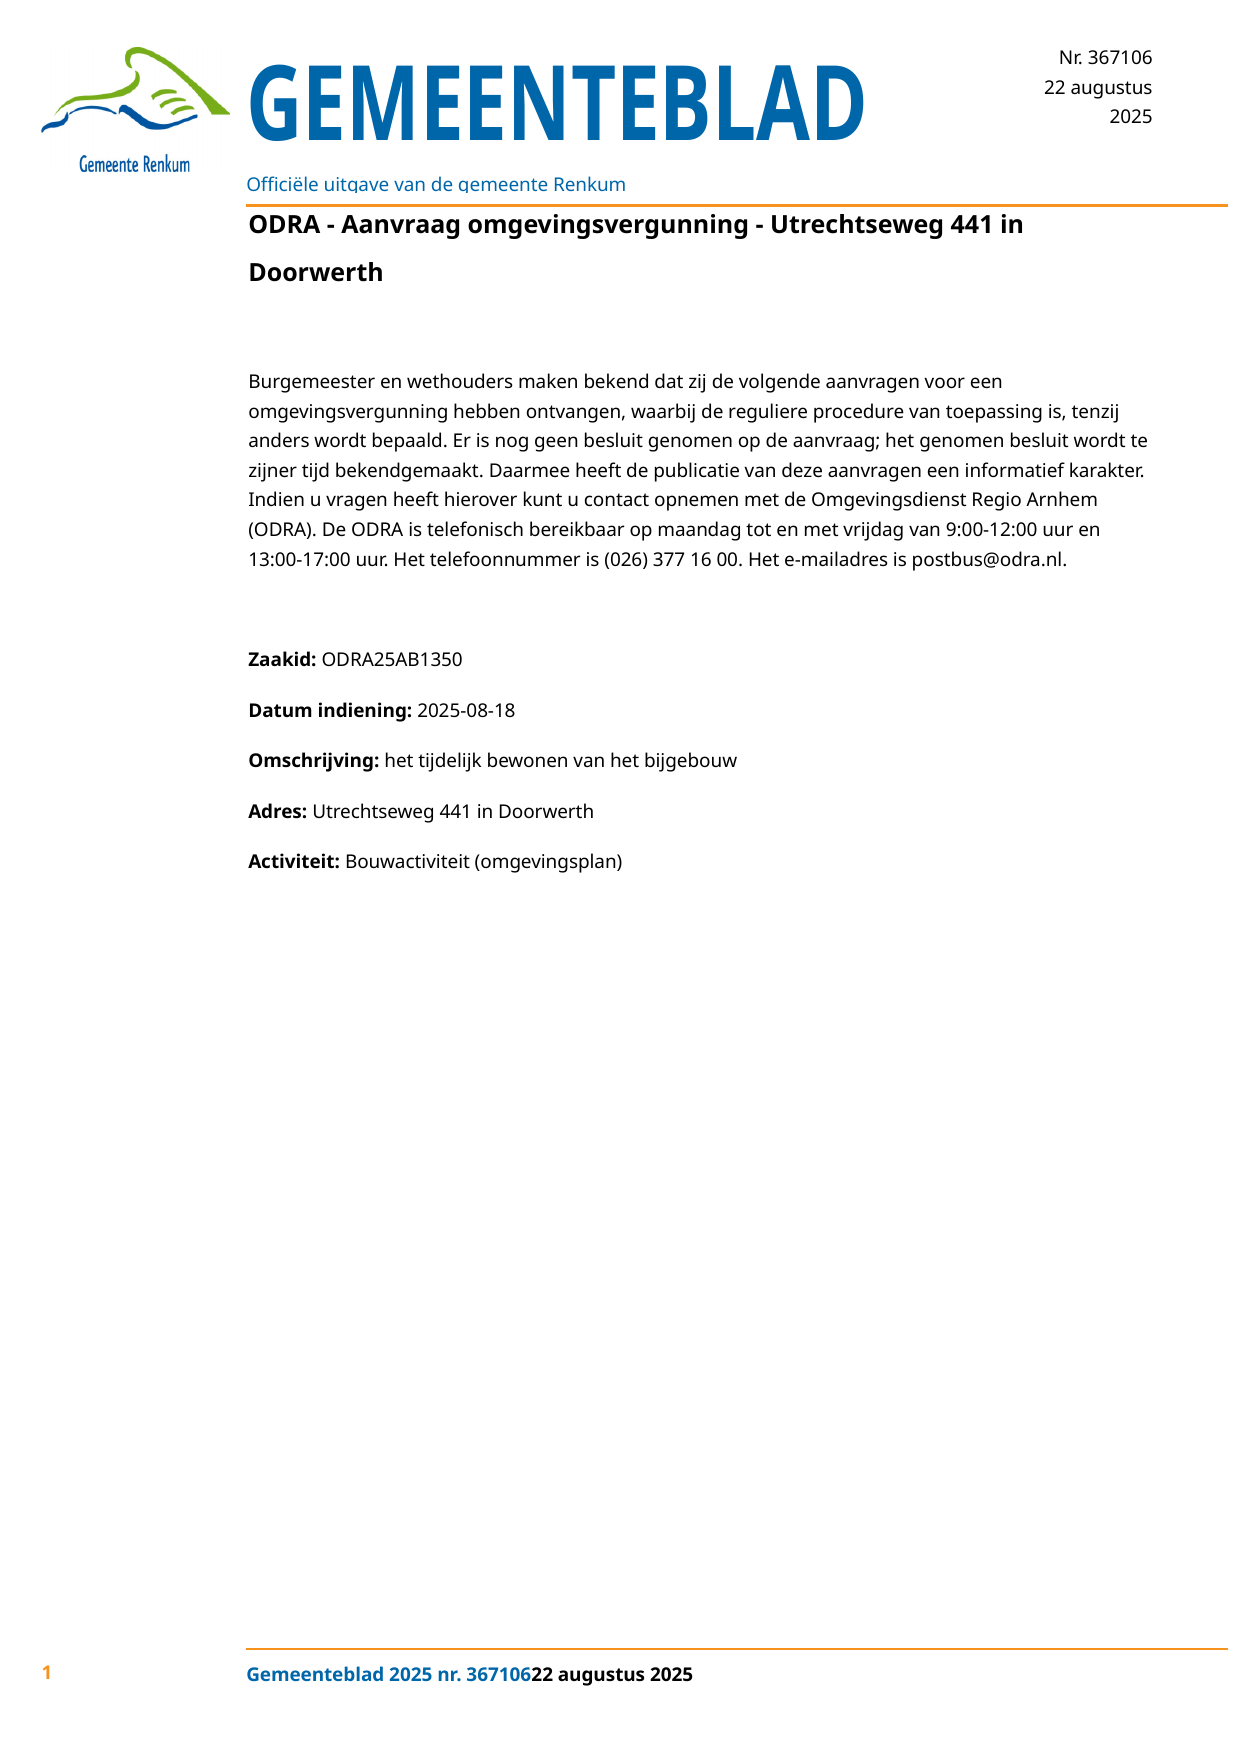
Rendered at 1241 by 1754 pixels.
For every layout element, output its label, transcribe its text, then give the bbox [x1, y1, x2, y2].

text Adres: Utrechtseweg 441 in Doorwerth [248, 798, 1152, 824]
text Datum indiening: 2025-08-18 [248, 697, 1152, 723]
text ODRA - Aanvraag omgevingsvergunning - Utrechtseweg 441 in Doorwerth [248, 207, 1152, 288]
picture [41, 47, 231, 172]
text Omschrijving: het tijdelijk bewonen van het bijgebouw [248, 747, 1152, 773]
text Zaakid: ODRA25AB1350 [248, 647, 1152, 672]
text Activiteit: Bouwactiviteit (omgevingsplan) [248, 848, 1152, 874]
text Burgemeester en wethouders maken bekend dat zij de volgende aanvragen voor een omgevingsvergunning hebben ontvangen, waarbij de reguliere procedure van toepassing is, tenzij anders wordt bepaald. Er is nog geen besluit genomen op de aanvraag; het genomen besluit wordt te zijner tijd bekendgemaakt. Daarmee heeft de publicatie van deze aanvragen een informatief karakter. Indien u vragen heeft hierover kunt u contact opnemen met de Omgevingsdienst Regio Arnhem (ODRA). De ODRA is telefonisch bereikbaar op maandag tot en met vrijdag van 9:00-12:00 uur en 13:00-17:00 uur. Het telefoonnummer is (026) 377 16 00. Het e-mailadres is postbus@odra.nl. [248, 368, 1152, 572]
